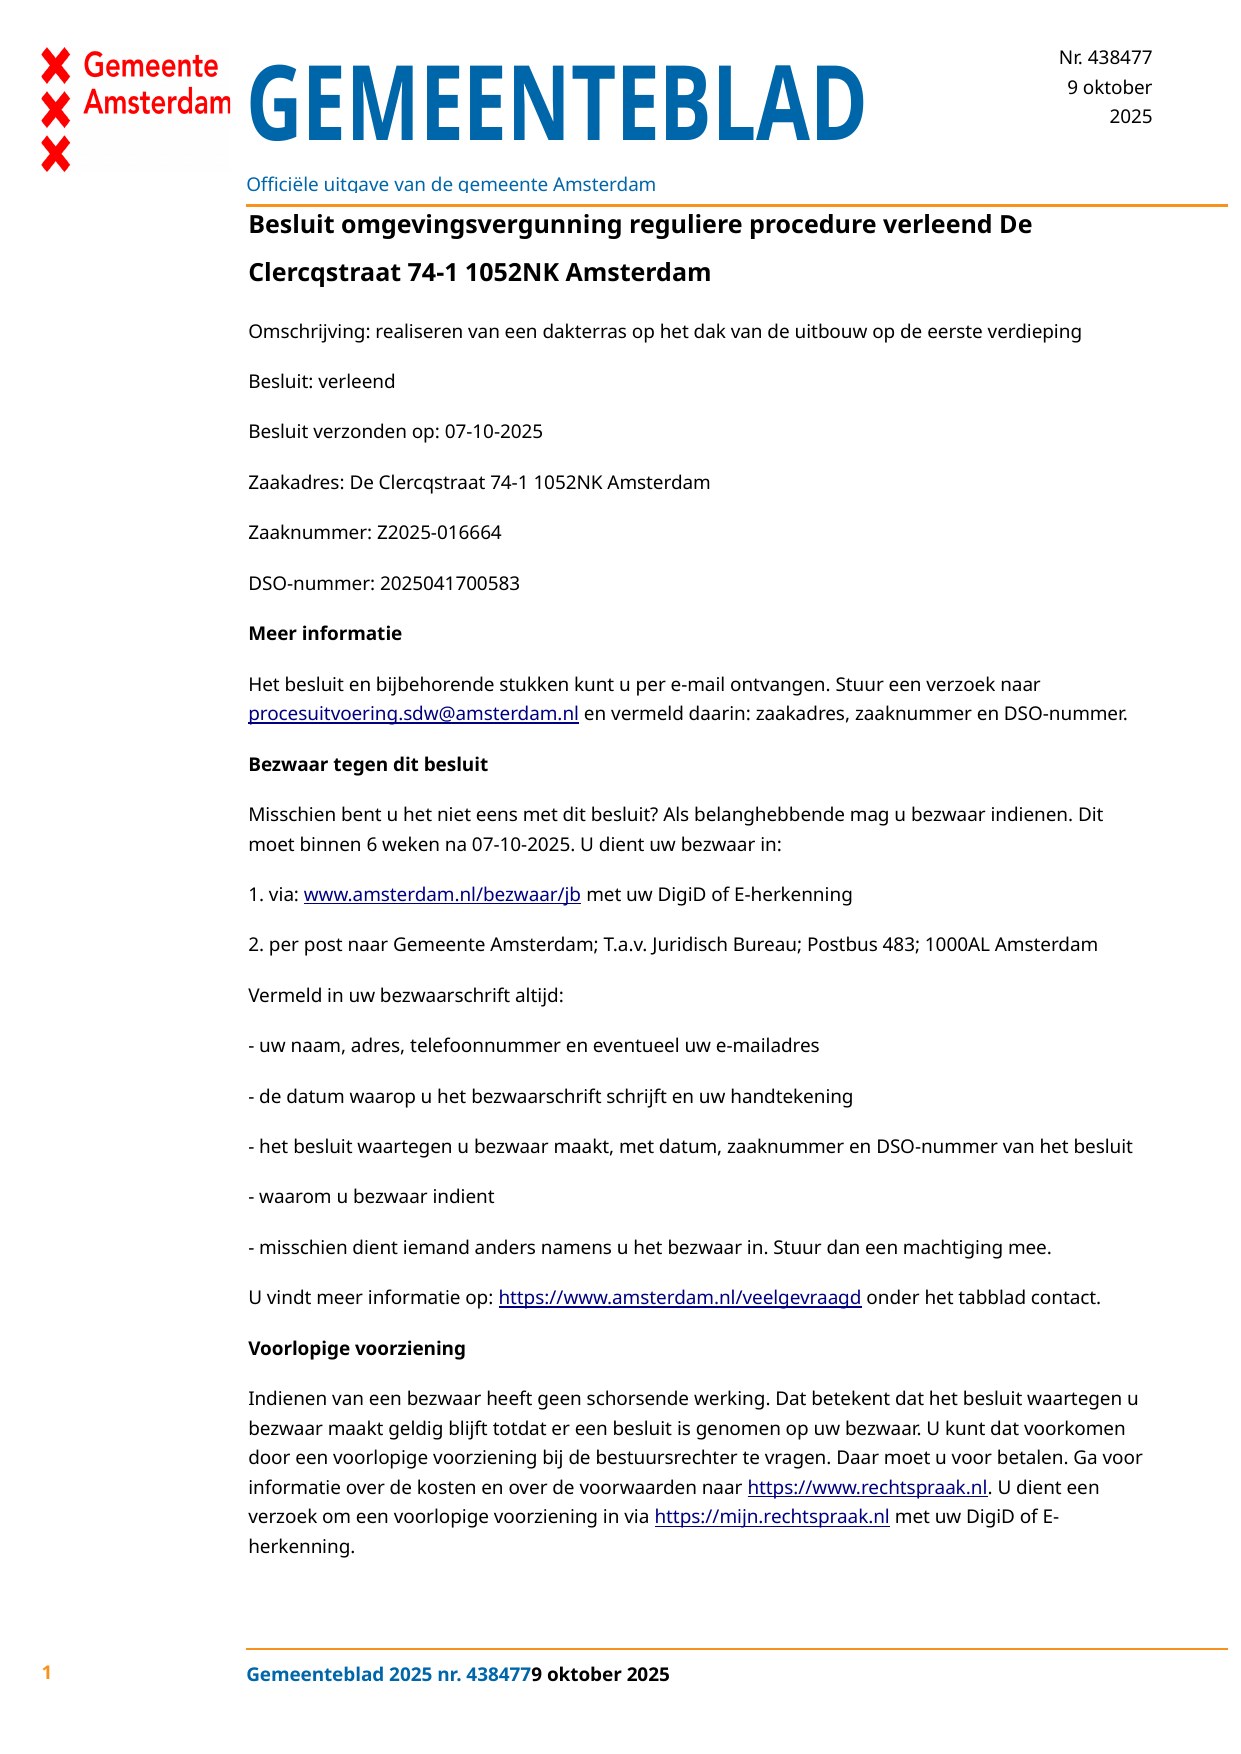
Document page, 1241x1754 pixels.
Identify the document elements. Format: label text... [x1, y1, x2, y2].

text Het besluit en bijbehorende stukken kunt u per e-mail ontvangen. Stuur een verzoek naar procesuitvoering.sdw@amsterdam.nl en vermeld daarin: zaakadres, zaaknummer en DSO-nummer. [248, 671, 1152, 726]
text Indienen van een bezwaar heeft geen schorsende werking. Dat betekent dat het besluit waartegen u bezwaar maakt geldig blijft totdat er een besluit is genomen op uw bezwaar. U kunt dat voorkomen door een voorlopige voorziening bij de bestuursrechter te vragen. Daar moet u voor betalen. Ga voor informatie over de kosten en over de voorwaarden naar https://www.rechtspraak.nl. U dient een verzoek om een voorlopige voorziening in via https://mijn.rechtspraak.nl met uw DigiD of E-herkenning. [248, 1385, 1152, 1559]
text Bezwaar tegen dit besluit [248, 751, 1152, 777]
text Vermeld in uw bezwaarschrift altijd: [248, 982, 1152, 1008]
text 2. per post naar Gemeente Amsterdam; T.a.v. Juridisch Bureau; Postbus 483; 1000AL Amsterdam [248, 932, 1152, 957]
text Besluit verzonden op: 07-10-2025 [248, 419, 1152, 444]
text Besluit: verleend [248, 368, 1152, 394]
text DSO-nummer: 2025041700583 [248, 570, 1152, 596]
text - het besluit waartegen u bezwaar maakt, met datum, zaaknummer en DSO-nummer van het besluit [248, 1133, 1152, 1159]
text Besluit omgevingsvergunning reguliere procedure verleend De Clercqstraat 74-1 1052NK Amsterdam [248, 207, 1152, 288]
text Misschien bent u het niet eens met dit besluit? Als belanghebbende mag u bezwaar indienen. Dit moet binnen 6 weken na 07-10-2025. U dient uw bezwaar in: [248, 801, 1152, 857]
text - de datum waarop u het bezwaarschrift schrijft en uw handtekening [248, 1083, 1152, 1109]
text - uw naam, adres, telefoonnummer en eventueel uw e-mailadres [248, 1032, 1152, 1058]
text Zaaknummer: Z2025-016664 [248, 519, 1152, 545]
text - misschien dient iemand anders namens u het bezwaar in. Stuur dan een machtiging mee. [248, 1234, 1152, 1260]
text Voorlopige voorziening [248, 1335, 1152, 1361]
picture [41, 47, 231, 172]
text - waarom u bezwaar indient [248, 1184, 1152, 1209]
text Omschrijving: realiseren van een dakterras op het dak van de uitbouw op de eerste verdieping [248, 318, 1152, 344]
text Zaakadres: De Clercqstraat 74-1 1052NK Amsterdam [248, 469, 1152, 495]
text Meer informatie [248, 620, 1152, 646]
text 1. via: www.amsterdam.nl/bezwaar/jb met uw DigiD of E-herkenning [248, 881, 1152, 907]
text U vindt meer informatie op: https://www.amsterdam.nl/veelgevraagd onder het tabblad contact. [248, 1284, 1152, 1310]
